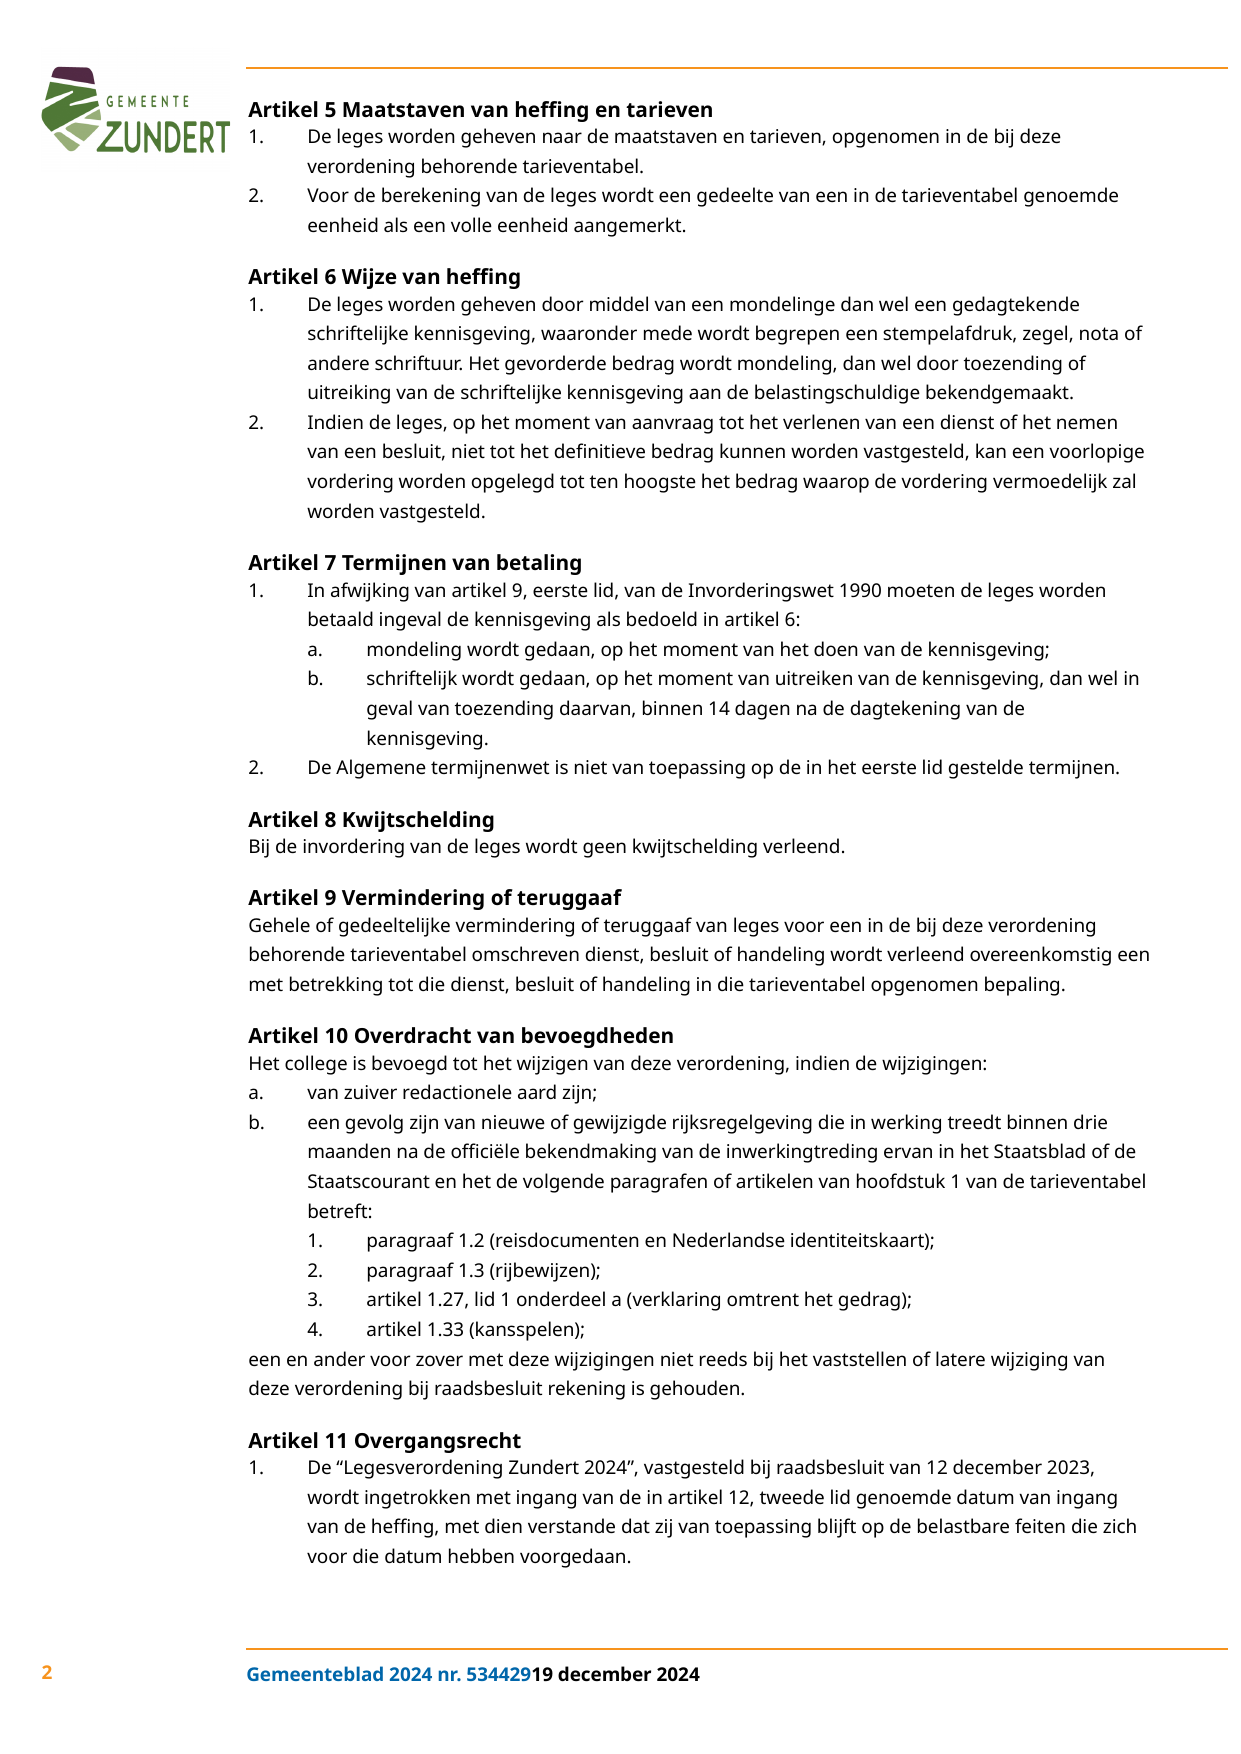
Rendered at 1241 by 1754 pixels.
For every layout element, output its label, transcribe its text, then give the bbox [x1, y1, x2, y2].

list schriftelijk wordt gedaan, op het moment van uitreiken van de kennisgeving, dan wel in geval van toezending daarvan, binnen 14 dagen na de dagtekening van de kennisgeving. [307, 666, 1152, 750]
text Artikel 9 Vermindering of teruggaaf [248, 883, 1152, 912]
list In afwijking van artikel 9, eerste lid, van de Invorderingswet 1990 moeten de leges worden betaald ingeval de kennisgeving als bedoeld in artikel 6: [248, 577, 1152, 632]
text Gehele of gedeeltelijke vermindering of teruggaaf van leges voor een in de bij deze verordening behorende tarieventabel omschreven dienst, besluit of handeling wordt verleend overeenkomstig een met betrekking tot die dienst, besluit of handeling in die tarieventabel opgenomen bepaling. [248, 912, 1152, 997]
list artikel 1.33 (kansspelen); [307, 1316, 1152, 1342]
text een en ander voor zover met deze wijzigingen niet reeds bij het vaststellen of latere wijziging van deze verordening bij raadsbesluit rekening is gehouden. [248, 1346, 1152, 1401]
list Voor de berekening van de leges wordt een gedeelte van een in de tarieventabel genoemde eenheid als een volle eenheid aangemerkt. [248, 182, 1152, 238]
list een gevolg zijn van nieuwe of gewijzigde rijksregelgeving die in werking treedt binnen drie maanden na de officiële bekendmaking van de inwerkingtreding ervan in het Staatsblad of de Staatscourant en het de volgende paragrafen of artikelen van hoofdstuk 1 van de tarieventabel betreft: [248, 1109, 1152, 1224]
list De leges worden geheven naar de maatstaven en tarieven, opgenomen in de bij deze verordening behorende tarieventabel. [248, 123, 1152, 178]
text Het college is bevoegd tot het wijzigen van deze verordening, indien de wijzigingen: [248, 1050, 1152, 1076]
text Artikel 7 Termijnen van betaling [248, 548, 1152, 577]
text Artikel 6 Wijze van heffing [248, 262, 1152, 291]
text Artikel 5 Maatstaven van heffing en tarieven [248, 95, 1152, 123]
list van zuiver redactionele aard zijn; [248, 1079, 1152, 1105]
list Indien de leges, op het moment van aanvraag tot het verlenen van een dienst of het nemen van een besluit, niet tot het definitieve bedrag kunnen worden vastgesteld, kan een voorlopige vordering worden opgelegd tot ten hoogste het bedrag waarop de vordering vermoedelijk zal worden vastgesteld. [248, 409, 1152, 524]
text Artikel 8 Kwijtschelding [248, 805, 1152, 833]
picture [41, 47, 231, 172]
text Bij de invordering van de leges wordt geen kwijtschelding verleend. [248, 833, 1152, 859]
text Artikel 11 Overgangsrecht [248, 1426, 1152, 1454]
list mondeling wordt gedaan, op het moment van het doen van de kennisgeving; [307, 636, 1152, 662]
list paragraaf 1.2 (reisdocumenten en Nederlandse identiteitskaart); [307, 1227, 1152, 1253]
text Artikel 10 Overdracht van bevoegdheden [248, 1022, 1152, 1050]
list paragraaf 1.3 (rijbewijzen); [307, 1257, 1152, 1283]
list De “Legesverordening Zundert 2024”, vastgesteld bij raadsbesluit van 12 december 2023, wordt ingetrokken met ingang van de in artikel 12, tweede lid genoemde datum van ingang van de heffing, met dien verstande dat zij van toepassing blijft op de belastbare feiten die zich voor die datum hebben voorgedaan. [248, 1454, 1152, 1569]
list De leges worden geheven door middel van een mondelinge dan wel een gedagtekende schriftelijke kennisgeving, waaronder mede wordt begrepen een stempelafdruk, zegel, nota of andere schriftuur. Het gevorderde bedrag wordt mondeling, dan wel door toezending of uitreiking van de schriftelijke kennisgeving aan de belastingschuldige bekendgemaakt. [248, 291, 1152, 405]
list artikel 1.27, lid 1 onderdeel a (verklaring omtrent het gedrag); [307, 1287, 1152, 1312]
list De Algemene termijnenwet is niet van toepassing op de in het eerste lid gestelde termijnen. [248, 754, 1152, 780]
